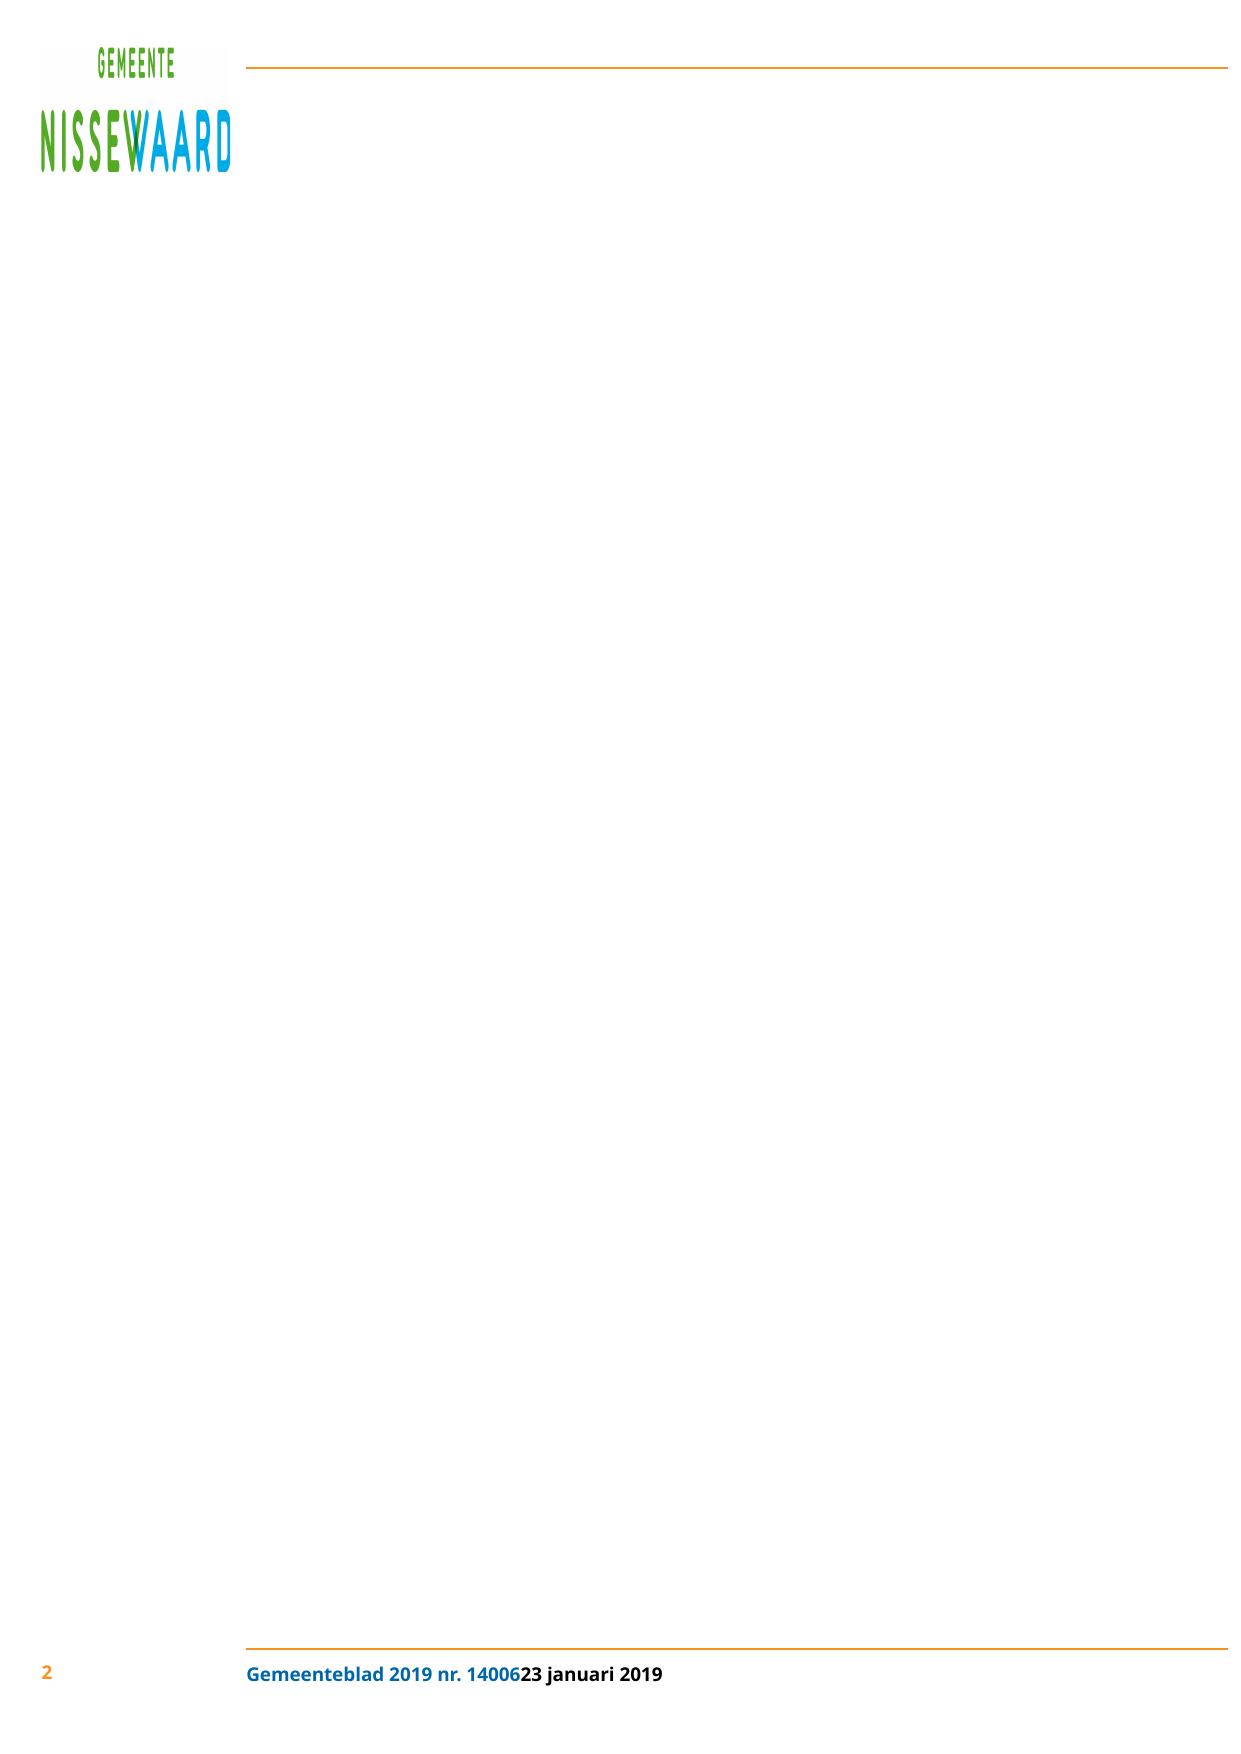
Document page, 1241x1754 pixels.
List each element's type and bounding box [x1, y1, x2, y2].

picture [154, 157, 165, 172]
picture [176, 157, 187, 172]
picture [201, 122, 206, 138]
picture [41, 47, 231, 172]
picture [222, 122, 227, 160]
picture [200, 151, 206, 172]
